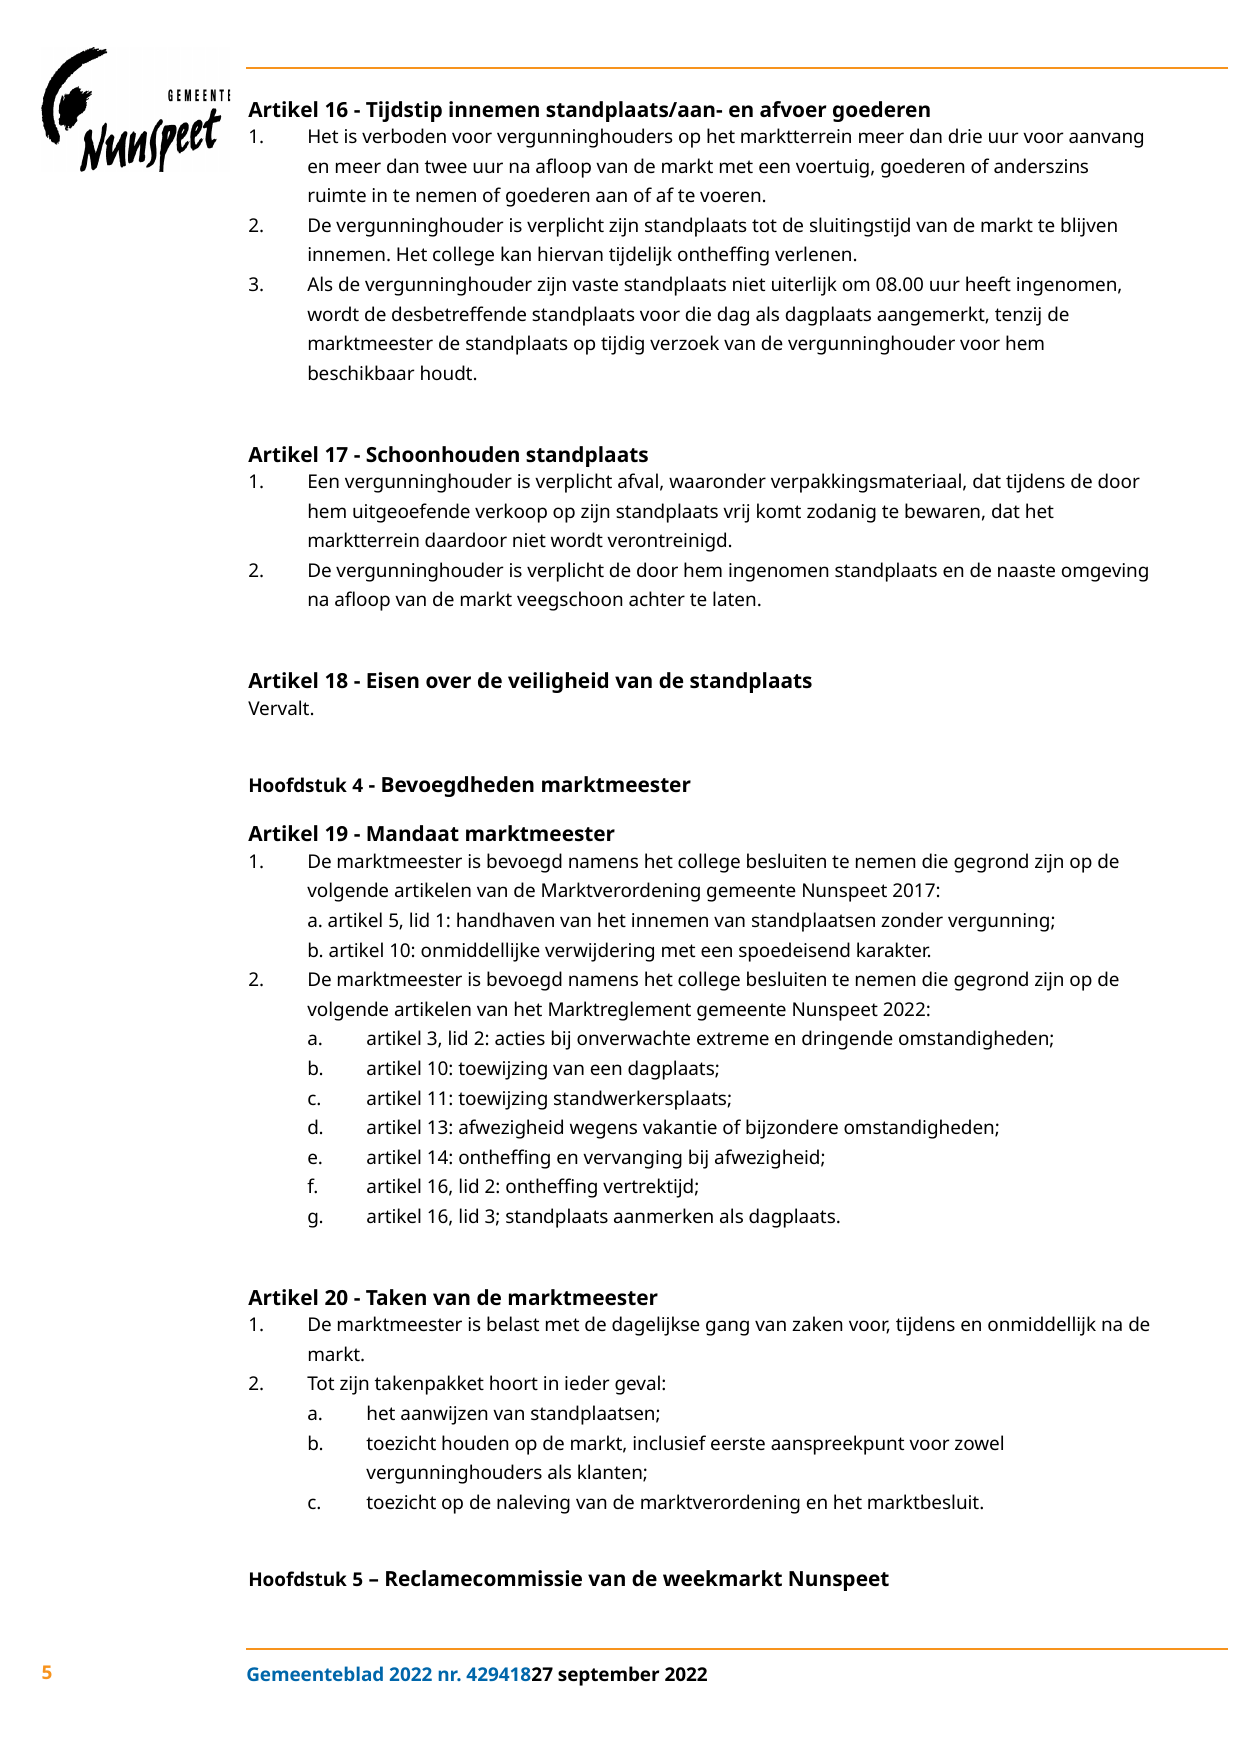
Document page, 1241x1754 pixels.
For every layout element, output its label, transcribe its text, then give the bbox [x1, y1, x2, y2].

list toezicht op de naleving van de marktverordening en het marktbesluit. [307, 1489, 1152, 1515]
list Tot zijn takenpakket hoort in ieder geval: [248, 1371, 1152, 1396]
list De marktmeester is bevoegd namens het college besluiten te nemen die gegrond zijn op de volgende artikelen van het Marktreglement gemeente Nunspeet 2022: [248, 966, 1152, 1022]
list Het is verboden voor vergunninghouders op het marktterrein meer dan drie uur voor aanvang en meer dan twee uur na afloop van de markt met een voertuig, goederen of anderszins ruimte in te nemen of goederen aan of af te voeren. [248, 123, 1152, 208]
list toezicht houden op de markt, inclusief eerste aanspreekpunt voor zowel vergunninghouders als klanten; [307, 1430, 1152, 1485]
text Artikel 16 - Tijdstip innemen standplaats/aan- en afvoer goederen [248, 95, 1152, 123]
list artikel 13: afwezigheid wegens vakantie of bijzondere omstandigheden; [307, 1114, 1152, 1140]
text Artikel 17 - Schoonhouden standplaats [248, 440, 1152, 468]
list Als de vergunninghouder zijn vaste standplaats niet uiterlijk om 08.00 uur heeft ingenomen, wordt de desbetreffende standplaats voor die dag als dagplaats aangemerkt, tenzij de marktmeester de standplaats op tijdig verzoek van de vergunninghouder voor hem beschikbaar houdt. [248, 271, 1152, 386]
picture [41, 47, 231, 172]
list De marktmeester is bevoegd namens het college besluiten te nemen die gegrond zijn op de volgende artikelen van de Marktverordening gemeente Nunspeet 2017: [248, 848, 1152, 903]
list artikel 10: toewijzing van een dagplaats; [307, 1055, 1152, 1081]
text Artikel 20 - Taken van de marktmeester [248, 1283, 1152, 1311]
list artikel 16, lid 2: ontheffing vertrektijd; [307, 1173, 1152, 1199]
text Artikel 18 - Eisen over de veiligheid van de standplaats [248, 667, 1152, 695]
list De vergunninghouder is verplicht zijn standplaats tot de sluitingstijd van de markt te blijven innemen. Het college kan hiervan tijdelijk ontheffing verlenen. [248, 212, 1152, 267]
list het aanwijzen van standplaatsen; [307, 1400, 1152, 1426]
list De marktmeester is belast met de dagelijkse gang van zaken voor, tijdens en onmiddellijk na de markt. [248, 1311, 1152, 1367]
text Hoofdstuk 5 – Reclamecommissie van de weekmarkt Nunspeet [248, 1564, 1152, 1593]
list artikel 16, lid 3; standplaats aanmerken als dagplaats. [307, 1203, 1152, 1229]
list artikel 11: toewijzing standwerkersplaats; [307, 1085, 1152, 1110]
list a. artikel 5, lid 1: handhaven van het innemen van standplaatsen zonder vergunning; [248, 907, 1152, 933]
list Een vergunninghouder is verplicht afval, waaronder verpakkingsmateriaal, dat tijdens de door hem uitgeoefende verkoop op zijn standplaats vrij komt zodanig te bewaren, dat het marktterrein daardoor niet wordt verontreinigd. [248, 468, 1152, 553]
list De vergunninghouder is verplicht de door hem ingenomen standplaats en de naaste omgeving na afloop van de markt veegschoon achter te laten. [248, 557, 1152, 612]
list artikel 14: ontheffing en vervanging bij afwezigheid; [307, 1144, 1152, 1169]
list b. artikel 10: onmiddellijke verwijdering met een spoedeisend karakter. [248, 937, 1152, 962]
text Hoofdstuk 4 - Bevoegdheden marktmeester [248, 770, 1152, 799]
list artikel 3, lid 2: acties bij onverwachte extreme en dringende omstandigheden; [307, 1026, 1152, 1051]
text Vervalt. [248, 695, 1152, 721]
text Artikel 19 - Mandaat marktmeester [248, 819, 1152, 848]
